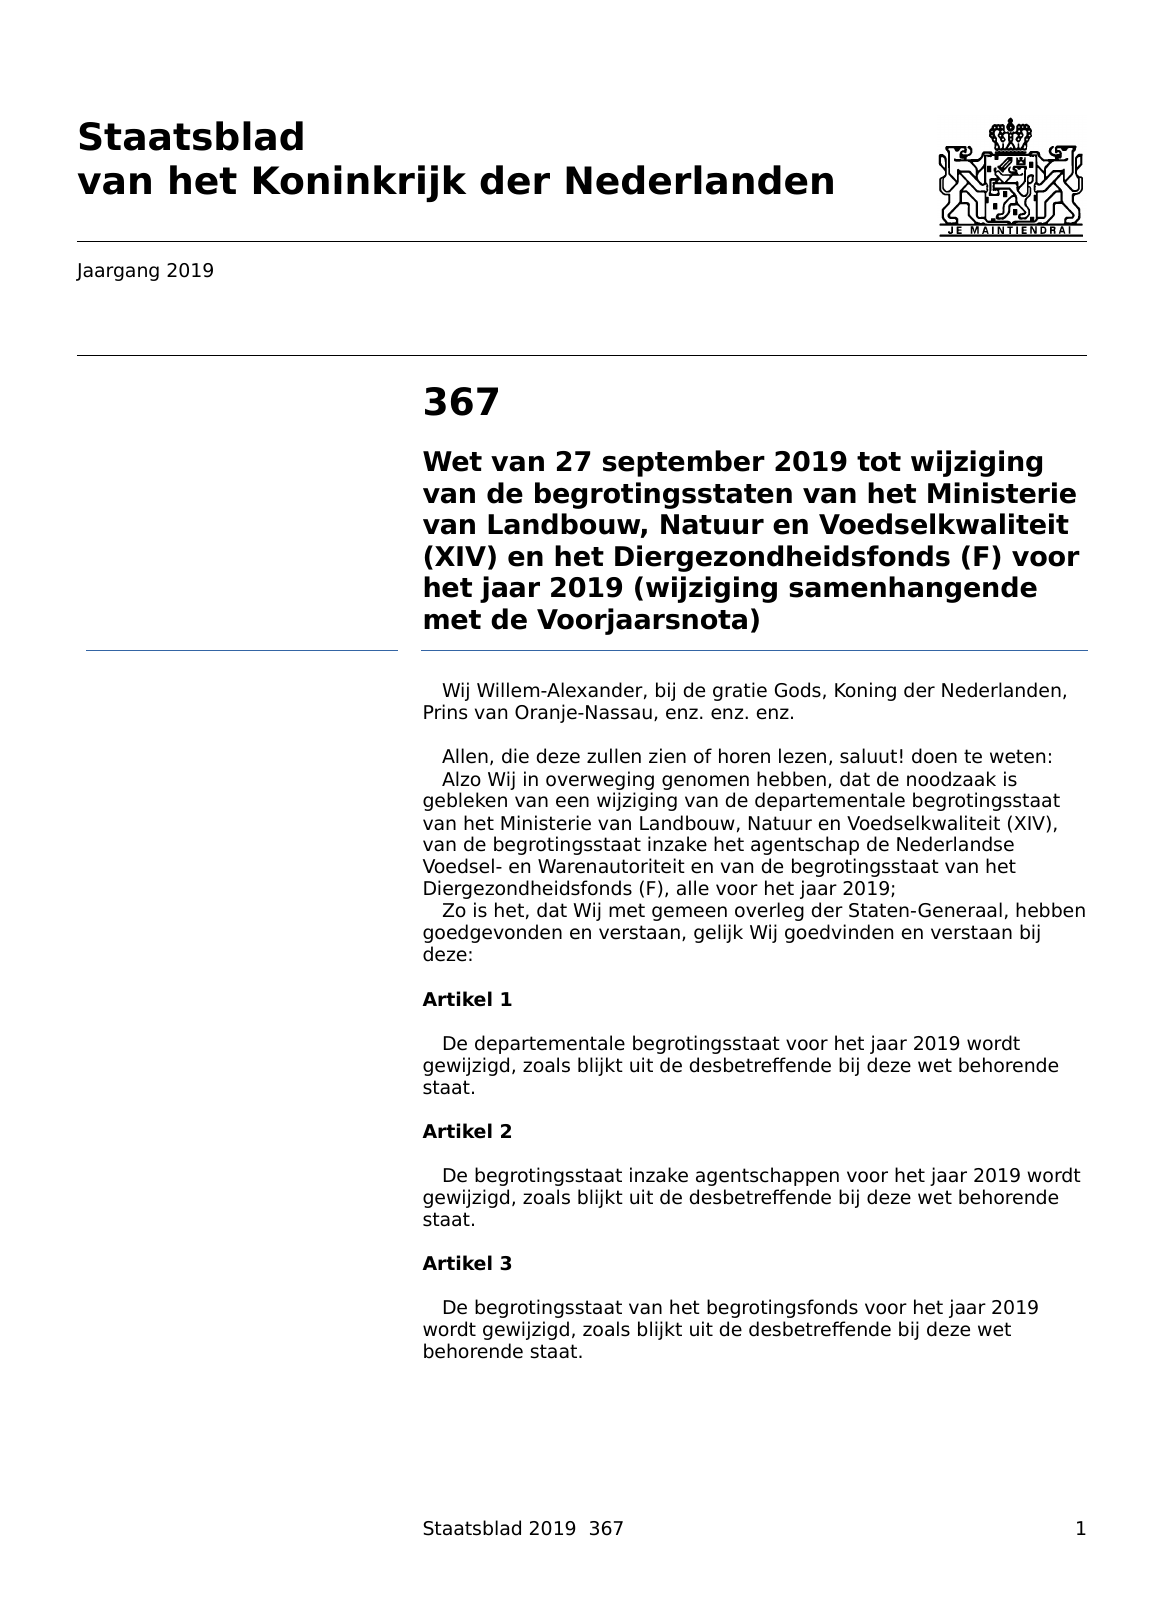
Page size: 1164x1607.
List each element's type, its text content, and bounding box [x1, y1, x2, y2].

subtitle 367 [422, 381, 1087, 424]
subtitle Artikel 3 [422, 1253, 1087, 1275]
table_header Staatsblad van het Koninkrijk der Nederlanden [77, 100, 886, 241]
picture [936, 115, 1087, 240]
text Allen, die deze zullen zien of horen lezen, saluut! doen te weten: [422, 746, 1087, 768]
text Wet van 27 september 2019 tot wijziging van de begrotingsstaten van het Ministerie van Landbouw, Natuur en Voedselkwaliteit (XIV) en het Diergezondheidsfonds (F) voor het jaar 2019 (wijziging samenhangende met de Voorjaarsnota) [422, 447, 1087, 636]
subtitle Artikel 1 [422, 988, 1087, 1010]
subtitle Artikel 2 [422, 1121, 1087, 1143]
table_cell Jaargang 2019 [77, 242, 1087, 355]
table_header [886, 100, 1087, 241]
text Wij Willem-Alexander, bij de gratie Gods, Koning der Nederlanden, Prins van Oranje-Nassau, enz. enz. enz. [422, 680, 1087, 724]
text Zo is het, dat Wij met gemeen overleg der Staten-Generaal, hebben goedgevonden en verstaan, gelijk Wij goedvinden en verstaan bij deze: [422, 900, 1087, 966]
text De departementale begrotingsstaat voor het jaar 2019 wordt gewijzigd, zoals blijkt uit de desbetreffende bij deze wet behorende staat. [422, 1033, 1087, 1098]
text De begrotingsstaat van het begrotingsfonds voor het jaar 2019 wordt gewijzigd, zoals blijkt uit de desbetreffende bij deze wet behorende staat. [422, 1297, 1087, 1363]
text Alzo Wij in overweging genomen hebben, dat de noodzaak is gebleken van een wijziging van de departementale begrotingsstaat van het Ministerie van Landbouw, Natuur en Voedselkwaliteit (XIV), van de begrotingsstaat inzake het agentschap de Nederlandse Voedsel- en Warenautoriteit en van de begrotingsstaat van het Diergezondheidsfonds (F), alle voor het jaar 2019; [422, 768, 1087, 900]
text De begrotingsstaat inzake agentschappen voor het jaar 2019 wordt gewijzigd, zoals blijkt uit de desbetreffende bij deze wet behorende staat. [422, 1165, 1087, 1231]
